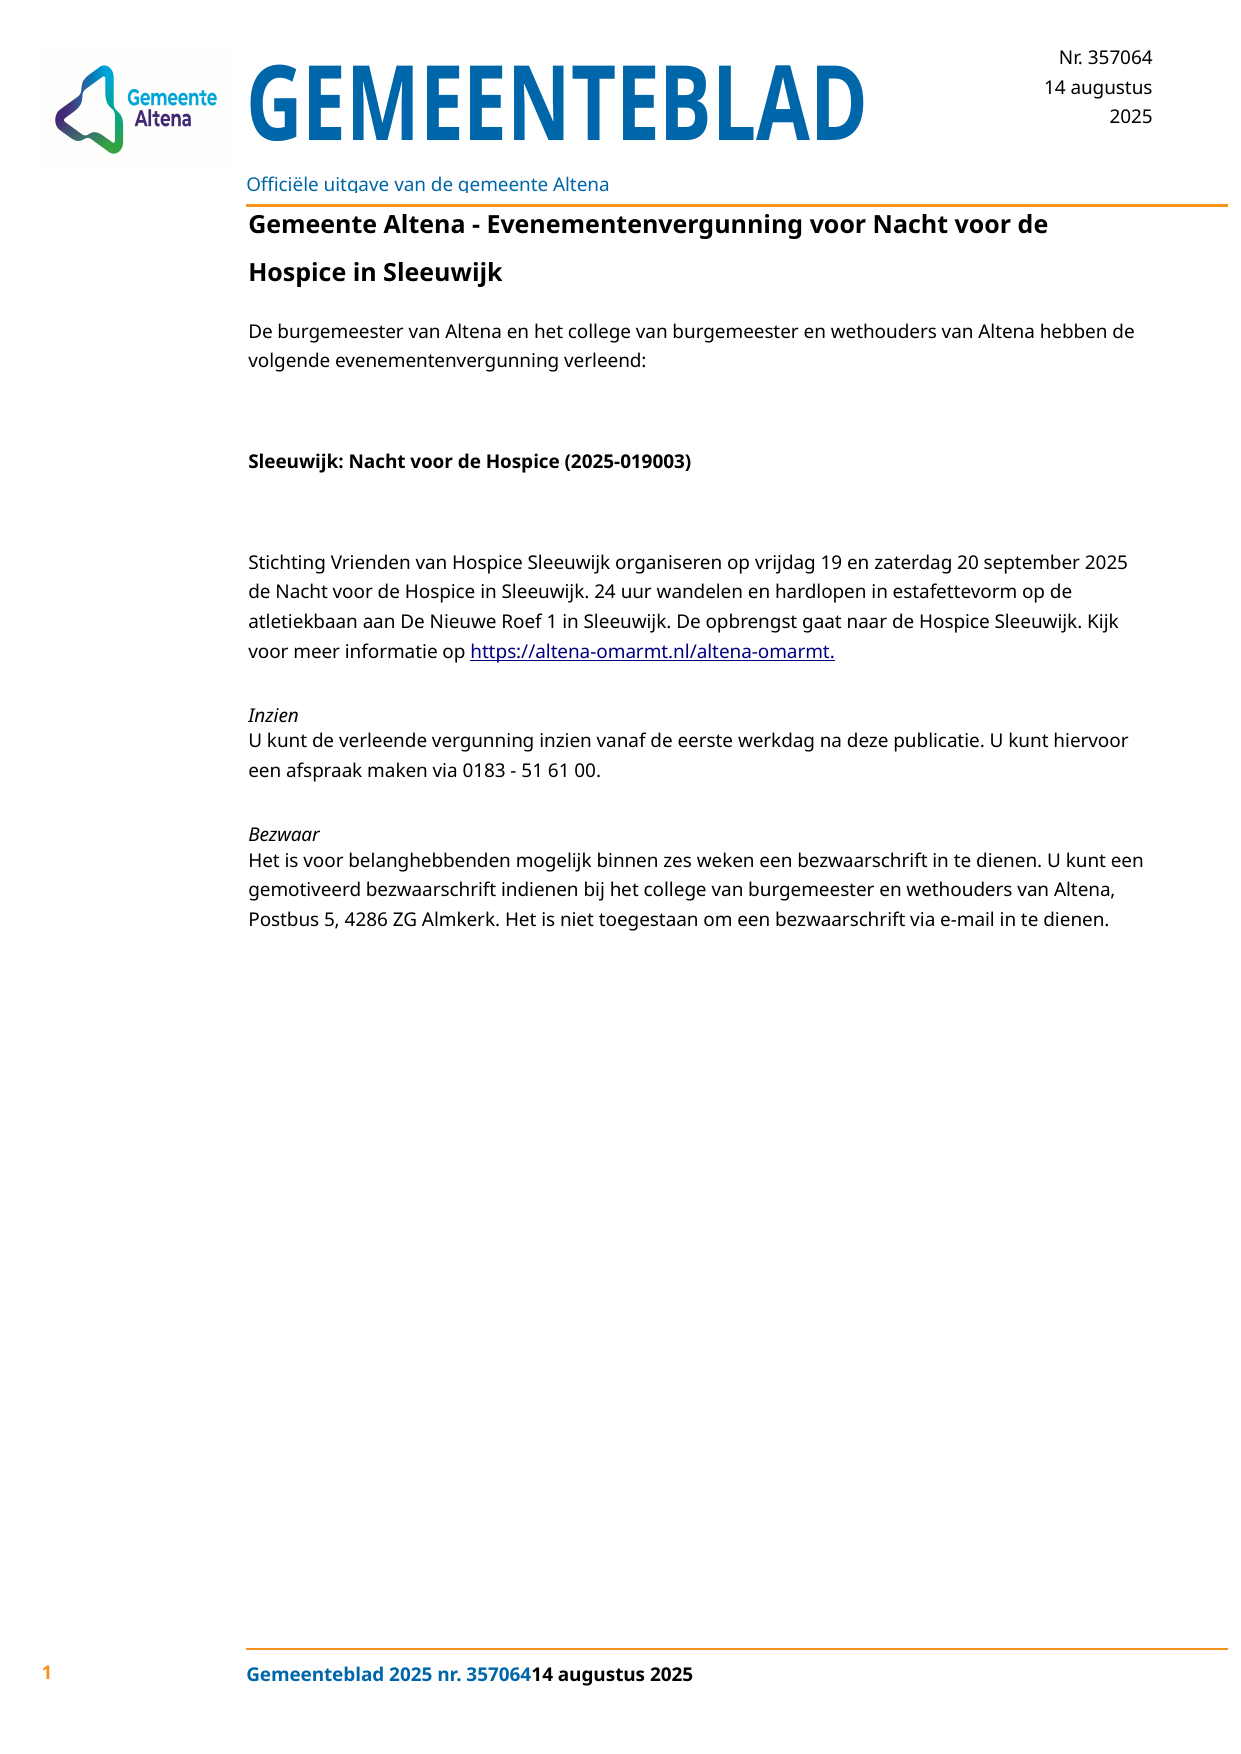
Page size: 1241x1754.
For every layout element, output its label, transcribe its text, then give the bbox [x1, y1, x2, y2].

picture [41, 47, 231, 172]
text Stichting Vrienden van Hospice Sleeuwijk organiseren op vrijdag 19 en zaterdag 20 september 2025 de Nacht voor de Hospice in Sleeuwijk. 24 uur wandelen en hardlopen in estafettevorm op de atletiekbaan aan De Nieuwe Roef 1 in Sleeuwijk. De opbrengst gaat naar de Hospice Sleeuwijk. Kijk voor meer informatie op https://altena-omarmt.nl/altena-omarmt. [248, 549, 1152, 664]
text Het is voor belanghebbenden mogelijk binnen zes weken een bezwaarschrift in te dienen. U kunt een gemotiveerd bezwaarschrift indienen bij het college van burgemeester en wethouders van Altena, Postbus 5, 4286 ZG Almkerk. Het is niet toegestaan om een bezwaarschrift via e-mail in te dienen. [248, 847, 1152, 932]
text Gemeente Altena - Evenementenvergunning voor Nacht voor de Hospice in Sleeuwijk [248, 207, 1152, 288]
text De burgemeester van Altena en het college van burgemeester en wethouders van Altena hebben de volgende evenementenvergunning verleend: [248, 318, 1152, 373]
text Sleeuwijk: Nacht voor de Hospice (2025-019003) [248, 448, 1152, 474]
text Inzien [248, 702, 1152, 728]
text Bezwaar [248, 821, 1152, 847]
text U kunt de verleende vergunning inzien vanaf de eerste werkdag na deze publicatie. U kunt hiervoor een afspraak maken via 0183 - 51 61 00. [248, 728, 1152, 783]
